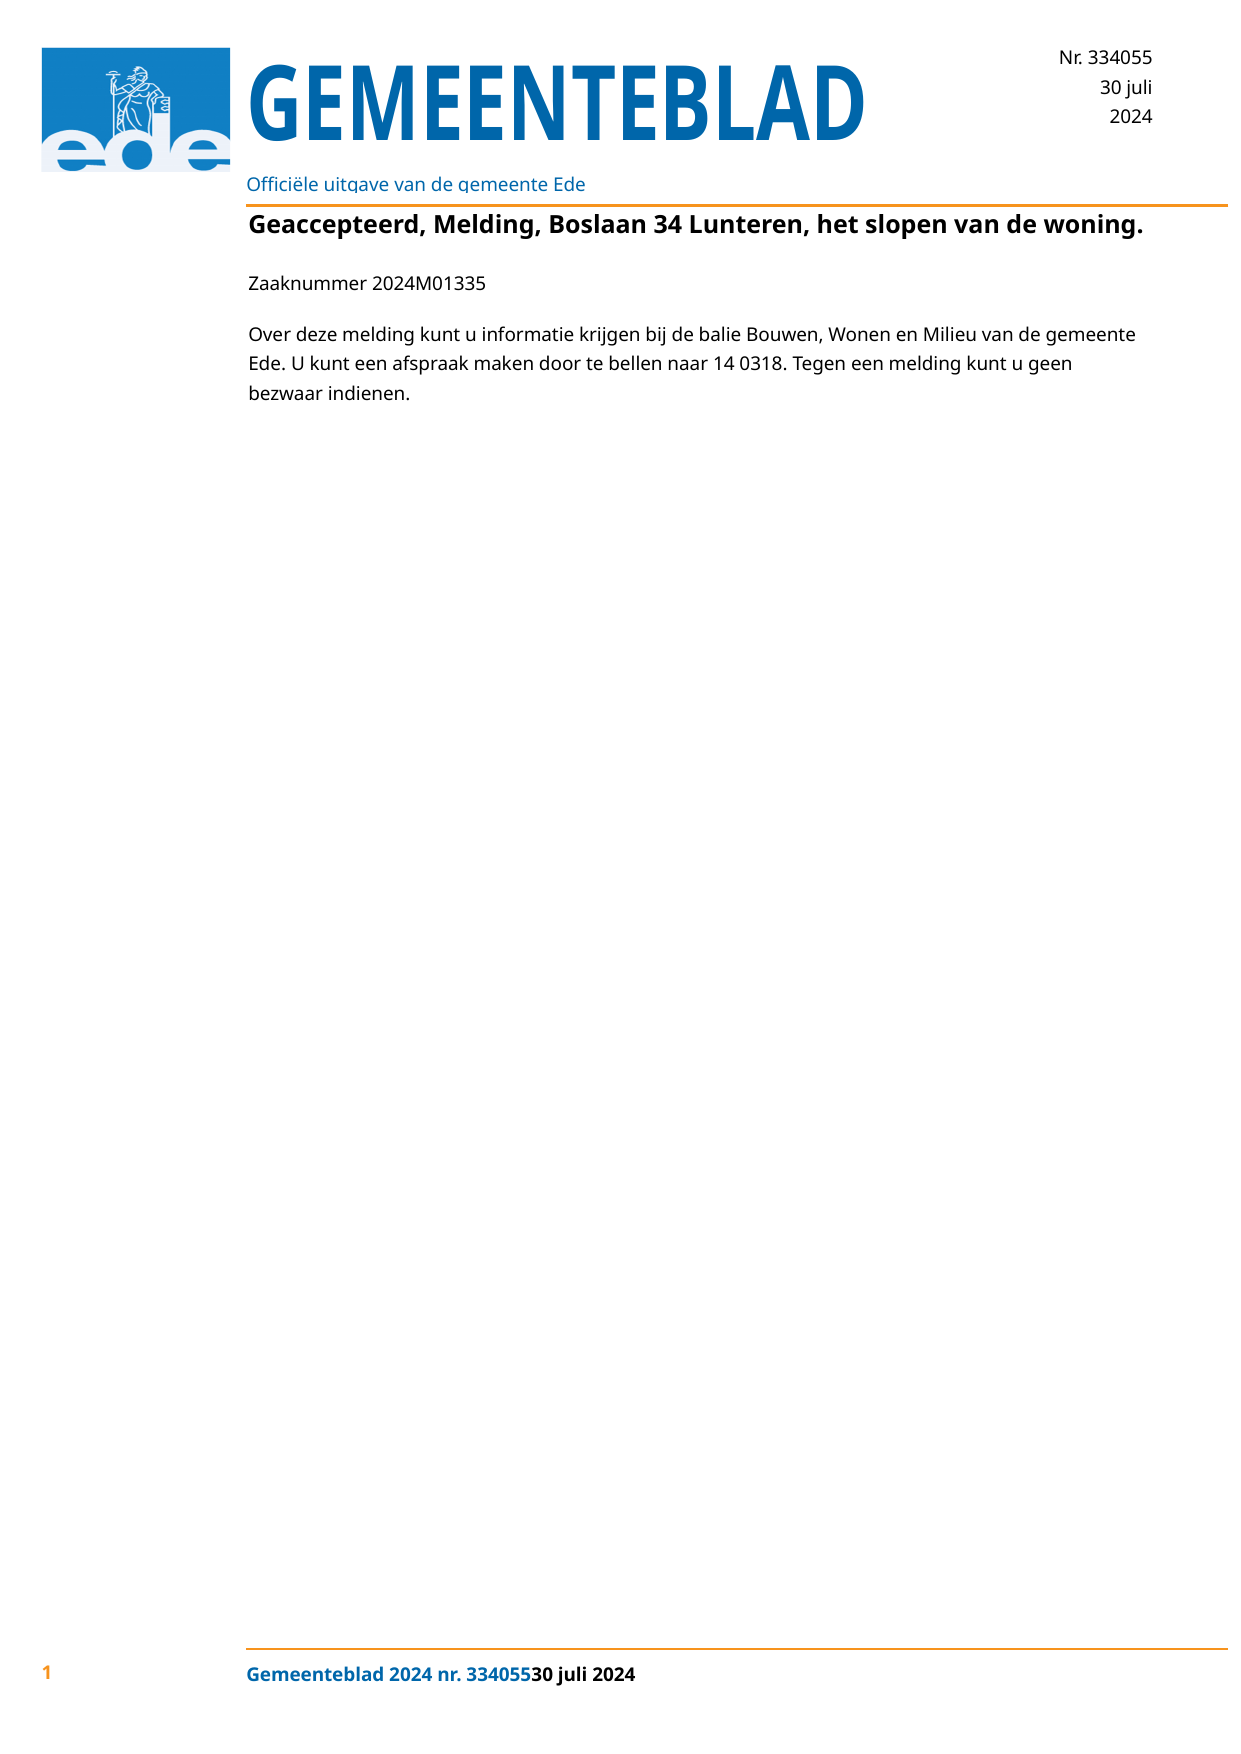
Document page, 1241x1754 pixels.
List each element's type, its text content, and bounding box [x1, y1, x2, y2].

text Zaaknummer 2024M01335 [248, 270, 1152, 296]
text Geaccepteerd, Melding, Boslaan 34 Lunteren, het slopen van de woning. [248, 207, 1152, 241]
text Over deze melding kunt u informatie krijgen bij de balie Bouwen, Wonen en Milieu van de gemeente Ede. U kunt een afspraak maken door te bellen naar 14 0318. Tegen een melding kunt u geen bezwaar indienen. [248, 321, 1152, 406]
picture [41, 47, 231, 172]
